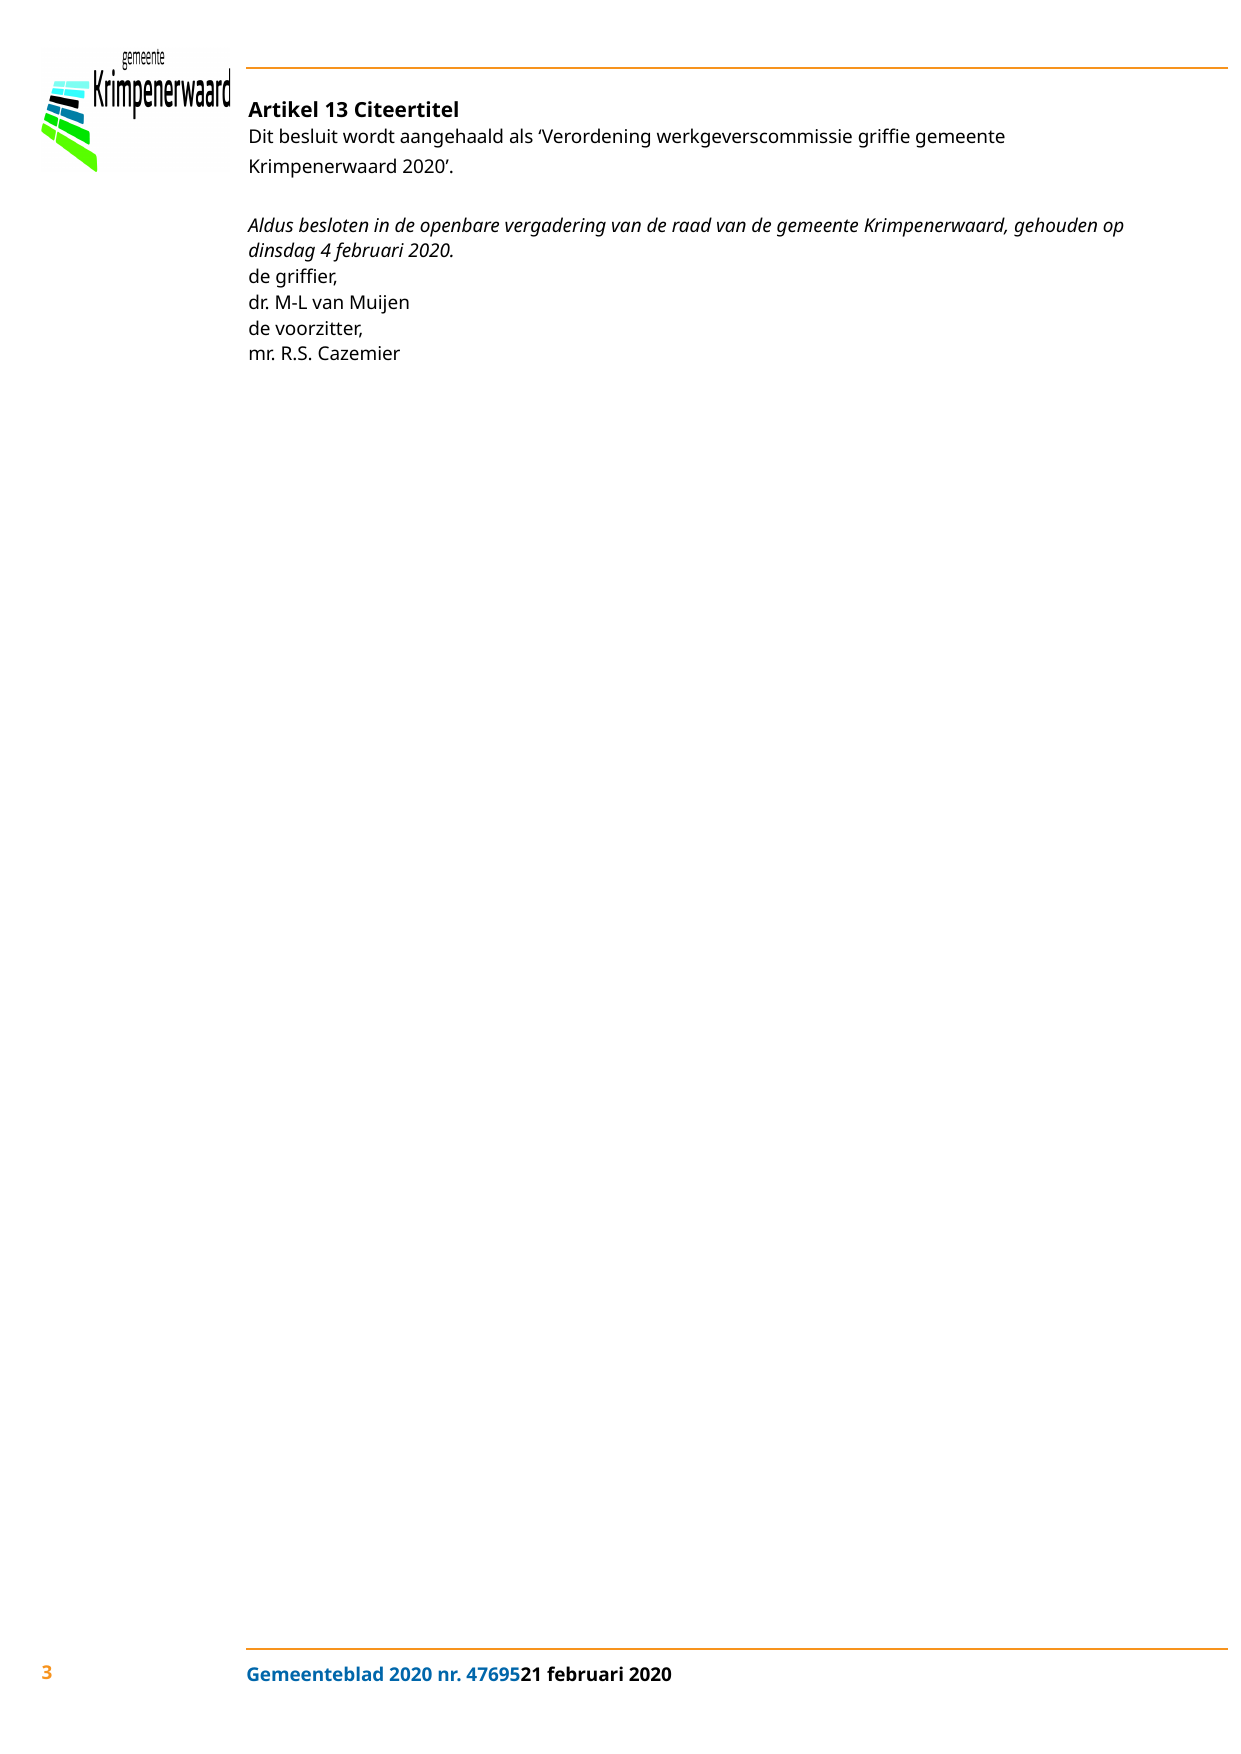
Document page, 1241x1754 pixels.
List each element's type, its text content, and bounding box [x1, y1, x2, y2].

picture [41, 47, 231, 172]
text Dit besluit wordt aangehaald als ‘Verordening werkgeverscommissie griffie gemeente Krimpenerwaard 2020’. [248, 123, 1152, 178]
text mr. R.S. Cazemier [248, 341, 1152, 366]
text de griffier, [248, 263, 1152, 289]
text Artikel 13 Citeertitel [248, 95, 1152, 123]
text de voorzitter, [248, 315, 1152, 341]
text Aldus besloten in de openbare vergadering van de raad van de gemeente Krimpenerwaard, gehouden op dinsdag 4 februari 2020. [248, 212, 1152, 263]
text dr. M-L van Muijen [248, 289, 1152, 315]
